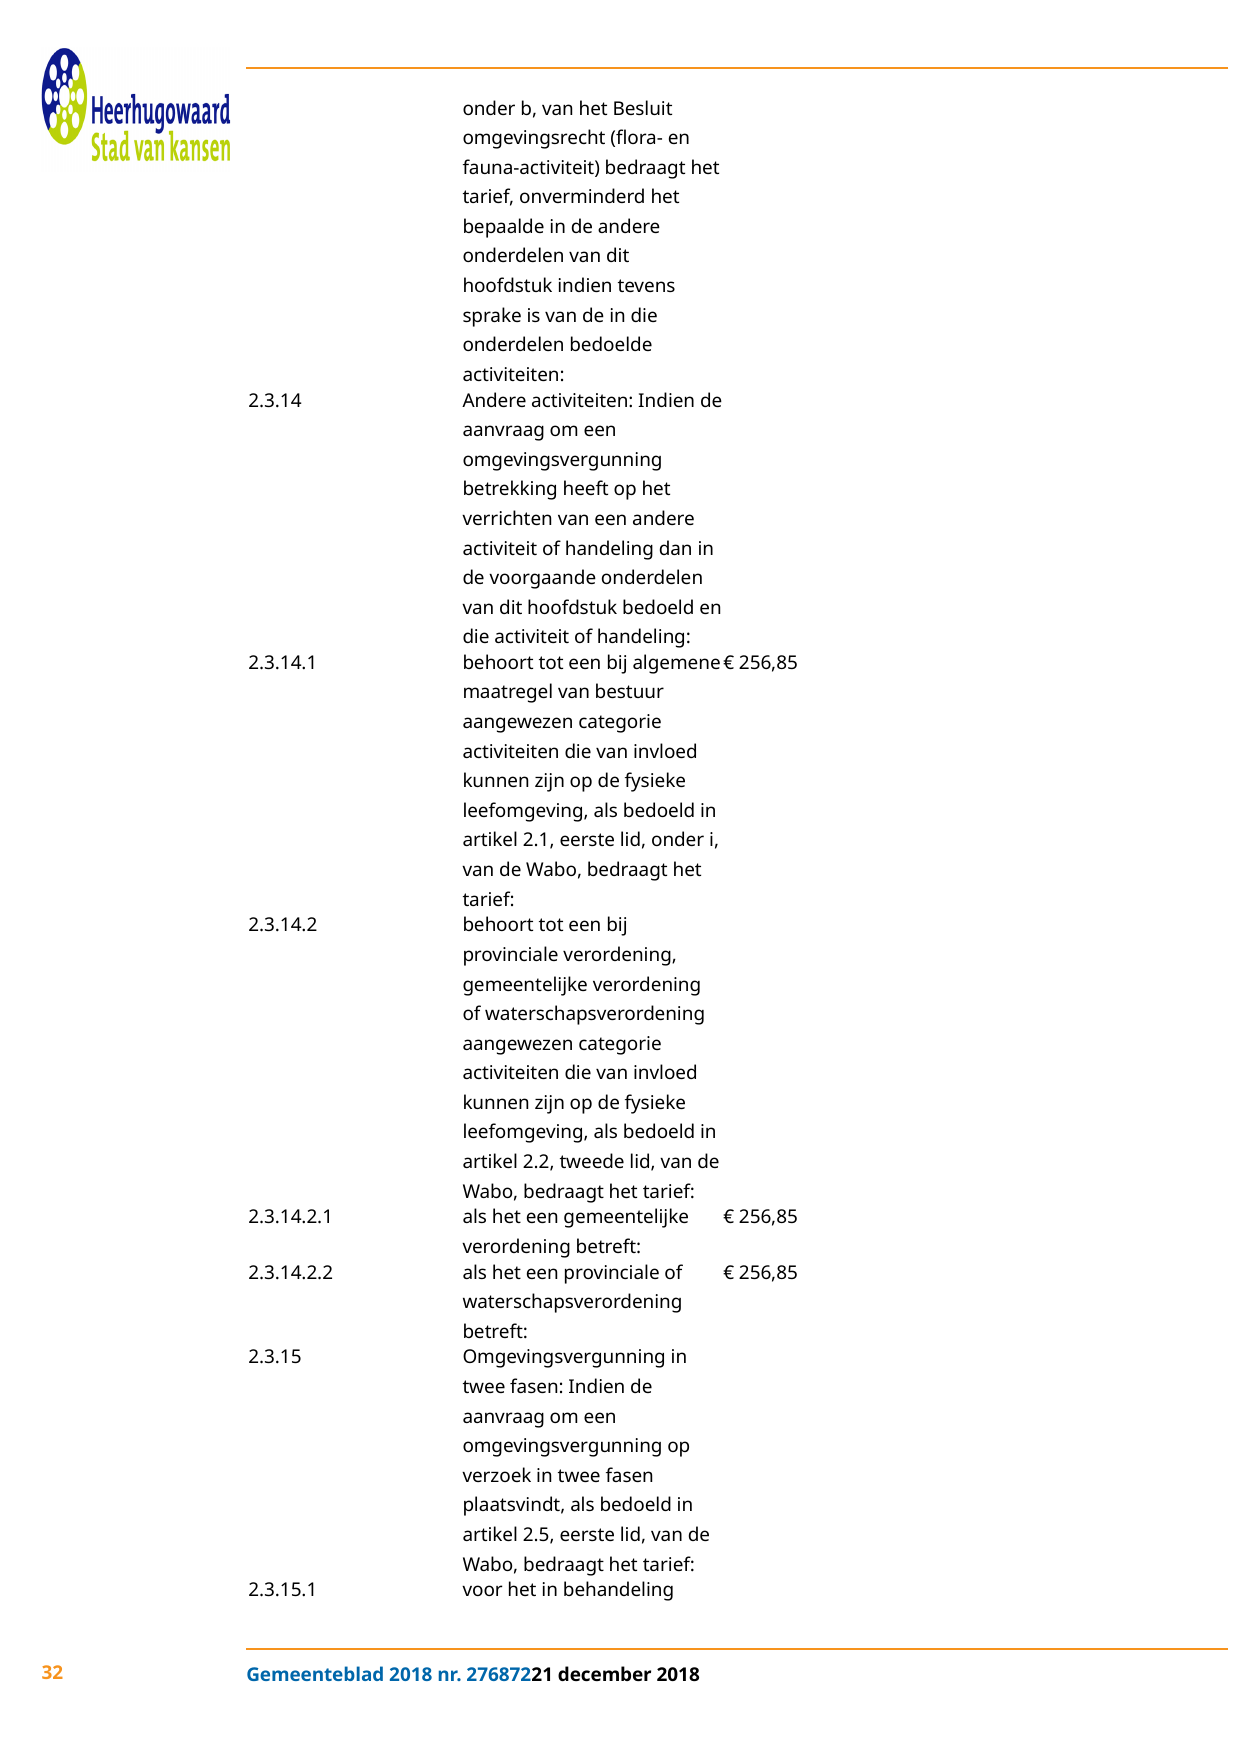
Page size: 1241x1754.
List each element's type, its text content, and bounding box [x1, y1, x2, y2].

table_cell [937, 1259, 1152, 1344]
table_cell € 256,85 [723, 1204, 937, 1259]
table_cell 2.3.15 [248, 1344, 462, 1577]
table_cell [723, 95, 937, 387]
table_cell onder b, van het Besluit omgevingsrecht (flora- en fauna-activiteit) bedraagt het tarief, onverminderd het bepaalde in de andere onderdelen van dit hoofdstuk indien tevens sprake is van de in die onderdelen bedoelde activiteiten: [462, 95, 723, 387]
table_cell [723, 1344, 937, 1577]
picture [41, 47, 231, 172]
table_cell [723, 1577, 937, 1602]
table_cell [723, 912, 937, 1203]
table_cell behoort tot een bij algemene maatregel van bestuur aangewezen categorie activiteiten die van invloed kunnen zijn op de fysieke leefomgeving, als bedoeld in artikel 2.1, eerste lid, onder i, van de Wabo, bedraagt het tarief: [462, 649, 723, 912]
table_cell als het een provinciale of waterschapsverordening betreft: [462, 1259, 723, 1344]
table_cell [937, 1577, 1152, 1602]
table_cell 2.3.14.1 [248, 649, 462, 912]
table_cell € 256,85 [723, 1259, 937, 1344]
table_cell 2.3.14.2 [248, 912, 462, 1203]
table_cell [248, 95, 462, 387]
table_cell als het een gemeentelijke verordening betreft: [462, 1204, 723, 1259]
table_cell behoort tot een bij provinciale verordening, gemeentelijke verordening of waterschapsverordening aangewezen categorie activiteiten die van invloed kunnen zijn op de fysieke leefomgeving, als bedoeld in artikel 2.2, tweede lid, van de Wabo, bedraagt het tarief: [462, 912, 723, 1203]
table_cell 2.3.14.2.2 [248, 1259, 462, 1344]
table_cell [723, 387, 937, 649]
table_cell [937, 1204, 1152, 1259]
table_cell [937, 95, 1152, 387]
table_cell [937, 649, 1152, 912]
table_cell [937, 387, 1152, 649]
table_cell Andere activiteiten: Indien de aanvraag om een omgevingsvergunning betrekking heeft op het verrichten van een andere activiteit of handeling dan in de voorgaande onderdelen van dit hoofdstuk bedoeld en die activiteit of handeling: [462, 387, 723, 649]
table_cell [937, 912, 1152, 1203]
table_cell Omgevingsvergunning in twee fasen: Indien de aanvraag om een omgevingsvergunning op verzoek in twee fasen plaatsvindt, als bedoeld in artikel 2.5, eerste lid, van de Wabo, bedraagt het tarief: [462, 1344, 723, 1577]
table_cell [937, 1344, 1152, 1577]
table_cell voor het in behandeling [462, 1577, 723, 1602]
table_cell 2.3.14.2.1 [248, 1204, 462, 1259]
table_cell 2.3.14 [248, 387, 462, 649]
table_cell € 256,85 [723, 649, 937, 912]
table_cell 2.3.15.1 [248, 1577, 462, 1602]
